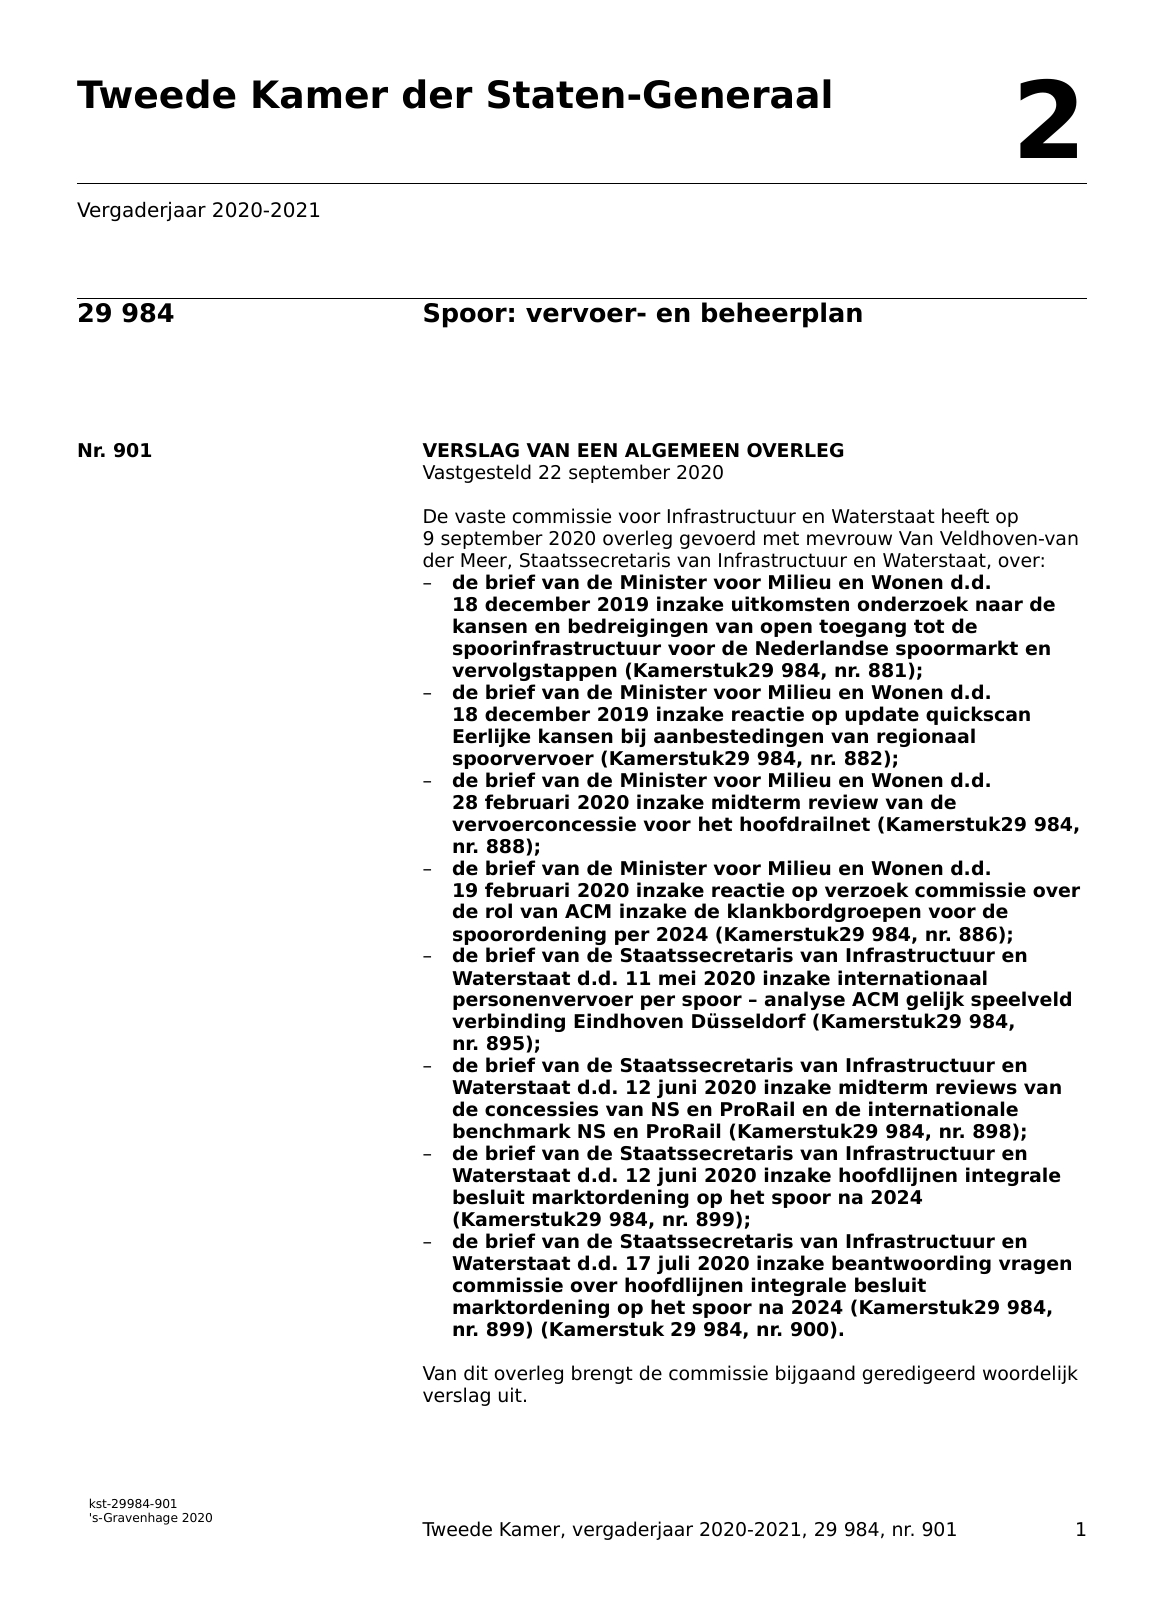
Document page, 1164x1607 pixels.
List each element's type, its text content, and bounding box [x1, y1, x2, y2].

text – de brief van de Minister voor Milieu en Wonen d.d. 18 december 2019 inzake reactie op update quickscan Eerlijke kansen bij aanbestedingen van regionaal spoorvervoer (Kamerstuk29 984, nr. 882); [422, 682, 1087, 769]
subtitle Nr. 901 VERSLAG VAN EEN ALGEMEEN OVERLEG [77, 440, 1087, 462]
table_header 2 [886, 59, 1087, 183]
text – de brief van de Staatssecretaris van Infrastructuur en Waterstaat d.d. 11 mei 2020 inzake internationaal personenvervoer per spoor – analyse ACM gelijk speelveld verbinding Eindhoven Düsseldorf (Kamerstuk29 984, nr. 895); [422, 945, 1087, 1055]
text kst-29984-901 [88, 1497, 323, 1511]
text De vaste commissie voor Infrastructuur en Waterstaat heeft op 9 september 2020 overleg gevoerd met mevrouw Van Veldhoven-van der Meer, Staatssecretaris van Infrastructuur en Waterstaat, over: [422, 506, 1087, 572]
subtitle 29 984 Spoor: vervoer- en beheerplan [77, 299, 1087, 329]
text – de brief van de Staatssecretaris van Infrastructuur en Waterstaat d.d. 17 juli 2020 inzake beantwoording vragen commissie over hoofdlijnen integrale besluit marktordening op het spoor na 2024 (Kamerstuk29 984, nr. 899) (Kamerstuk 29 984, nr. 900). [422, 1231, 1087, 1341]
text – de brief van de Staatssecretaris van Infrastructuur en Waterstaat d.d. 12 juni 2020 inzake midterm reviews van de concessies van NS en ProRail en de internationale benchmark NS en ProRail (Kamerstuk29 984, nr. 898); [422, 1055, 1087, 1143]
text Van dit overleg brengt de commissie bijgaand geredigeerd woordelijk verslag uit. [422, 1363, 1087, 1407]
text – de brief van de Staatssecretaris van Infrastructuur en Waterstaat d.d. 12 juni 2020 inzake hoofdlijnen integrale besluit marktordening op het spoor na 2024 (Kamerstuk29 984, nr. 899); [422, 1143, 1087, 1231]
text 's-Gravenhage 2020 [88, 1511, 323, 1525]
text – de brief van de Minister voor Milieu en Wonen d.d. 18 december 2019 inzake uitkomsten onderzoek naar de kansen en bedreigingen van open toegang tot de spoorinfrastructuur voor de Nederlandse spoormarkt en vervolgstappen (Kamerstuk29 984, nr. 881); [422, 572, 1087, 682]
text – de brief van de Minister voor Milieu en Wonen d.d. 19 februari 2020 inzake reactie op verzoek commissie over de rol van ACM inzake de klankbordgroepen voor de spoorordening per 2024 (Kamerstuk29 984, nr. 886); [422, 857, 1087, 945]
table_header Tweede Kamer der Staten-Generaal [77, 59, 886, 183]
table_cell Vergaderjaar 2020-2021 [77, 184, 1087, 298]
text – de brief van de Minister voor Milieu en Wonen d.d. 28 februari 2020 inzake midterm review van de vervoerconcessie voor het hoofdrailnet (Kamerstuk29 984, nr. 888); [422, 769, 1087, 857]
text Vastgesteld 22 september 2020 [422, 462, 1087, 484]
